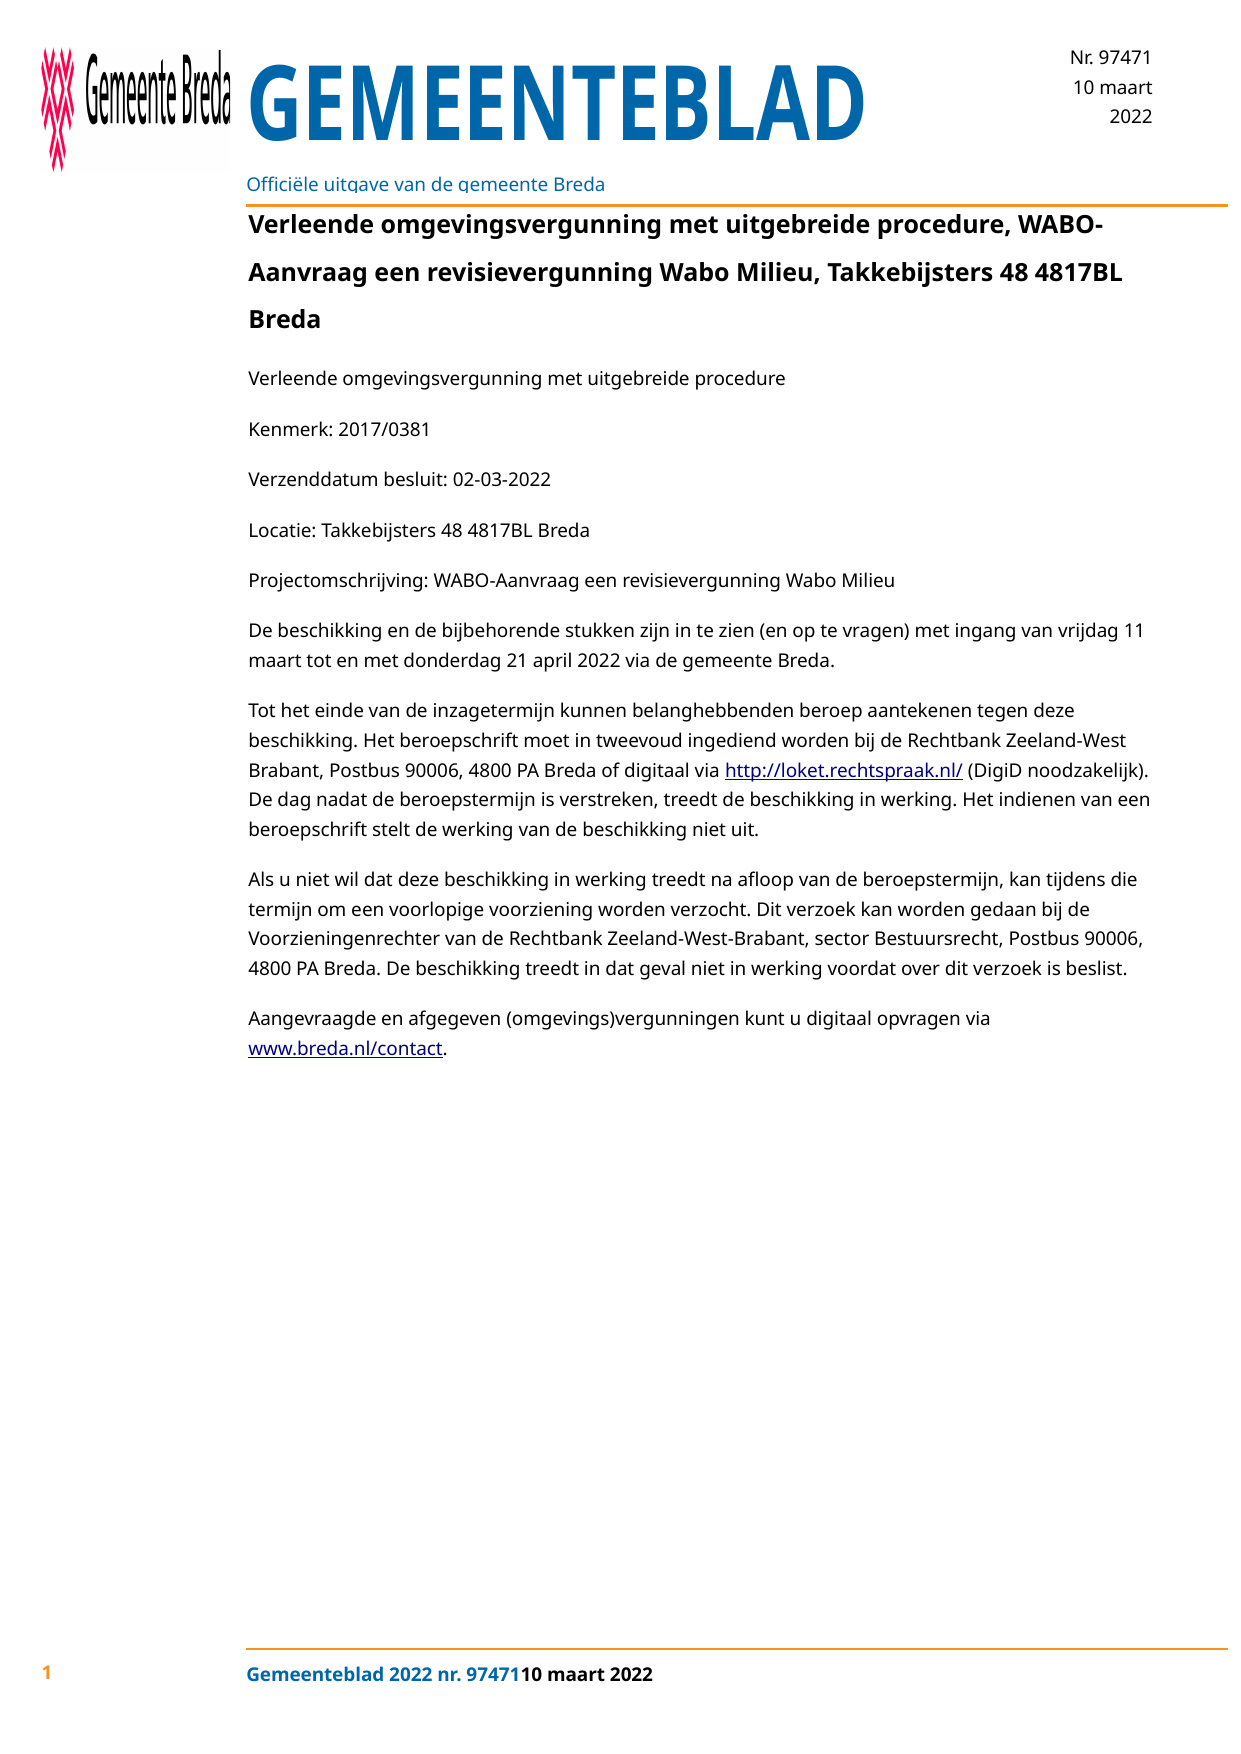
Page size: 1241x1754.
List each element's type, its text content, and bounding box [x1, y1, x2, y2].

text Locatie: Takkebijsters 48 4817BL Breda [248, 517, 1152, 542]
text Tot het einde van de inzagetermijn kunnen belanghebbenden beroep aantekenen tegen deze beschikking. Het beroepschrift moet in tweevoud ingediend worden bij de Rechtbank Zeeland-West Brabant, Postbus 90006, 4800 PA Breda of digitaal via http://loket.rechtspraak.nl/ (DigiD noodzakelijk). De dag nadat de beroepstermijn is verstreken, treedt de beschikking in werking. Het indienen van een beroepschrift stelt de werking van de beschikking niet uit. [248, 698, 1152, 842]
text De beschikking en de bijbehorende stukken zijn in te zien (en op te vragen) met ingang van vrijdag 11 maart tot en met donderdag 21 april 2022 via de gemeente Breda. [248, 618, 1152, 673]
text Projectomschrijving: WABO-Aanvraag een revisievergunning Wabo Milieu [248, 567, 1152, 593]
text Verzenddatum besluit: 02-03-2022 [248, 466, 1152, 492]
picture [41, 47, 231, 172]
text Aangevraagde en afgegeven (omgevings)vergunningen kunt u digitaal opvragen via www.breda.nl/contact. [248, 1006, 1152, 1061]
text Als u niet wil dat deze beschikking in werking treedt na afloop van de beroepstermijn, kan tijdens die termijn om een voorlopige voorziening worden verzocht. Dit verzoek kan worden gedaan bij de Voorzieningenrechter van de Rechtbank Zeeland-West-Brabant, sector Bestuursrecht, Postbus 90006, 4800 PA Breda. De beschikking treedt in dat geval niet in werking voordat over dit verzoek is beslist. [248, 866, 1152, 981]
text Verleende omgevingsvergunning met uitgebreide procedure, WABO-Aanvraag een revisievergunning Wabo Milieu, Takkebijsters 48 4817BL Breda [248, 207, 1152, 336]
text Kenmerk: 2017/0381 [248, 416, 1152, 442]
text Verleende omgevingsvergunning met uitgebreide procedure [248, 366, 1152, 391]
